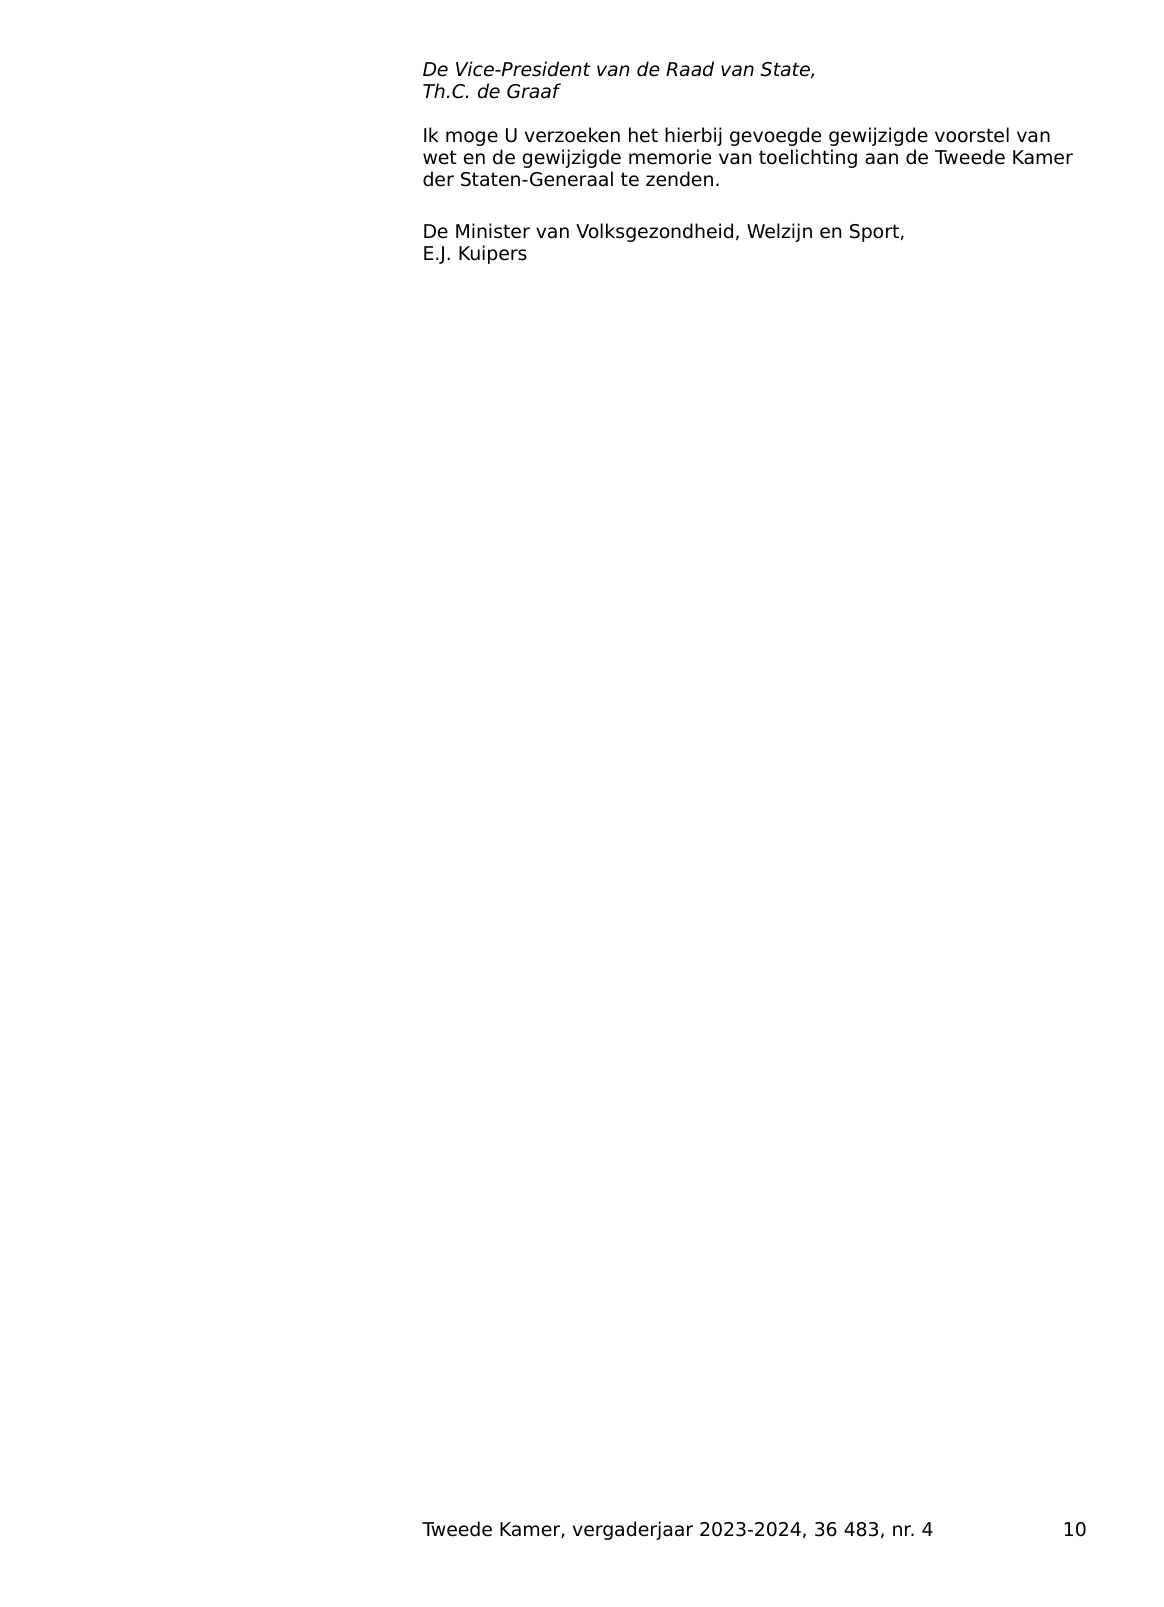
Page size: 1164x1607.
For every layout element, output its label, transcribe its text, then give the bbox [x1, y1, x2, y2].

text De Minister van Volksgezondheid, Welzijn en Sport, E.J. Kuipers [422, 221, 1087, 265]
text Ik moge U verzoeken het hierbij gevoegde gewijzigde voorstel van wet en de gewijzigde memorie van toelichting aan de Tweede Kamer der Staten-Generaal te zenden. [422, 125, 1087, 191]
text Th.C. de Graaf [422, 81, 1087, 103]
text De Vice-President van de Raad van State, [422, 59, 1087, 81]
